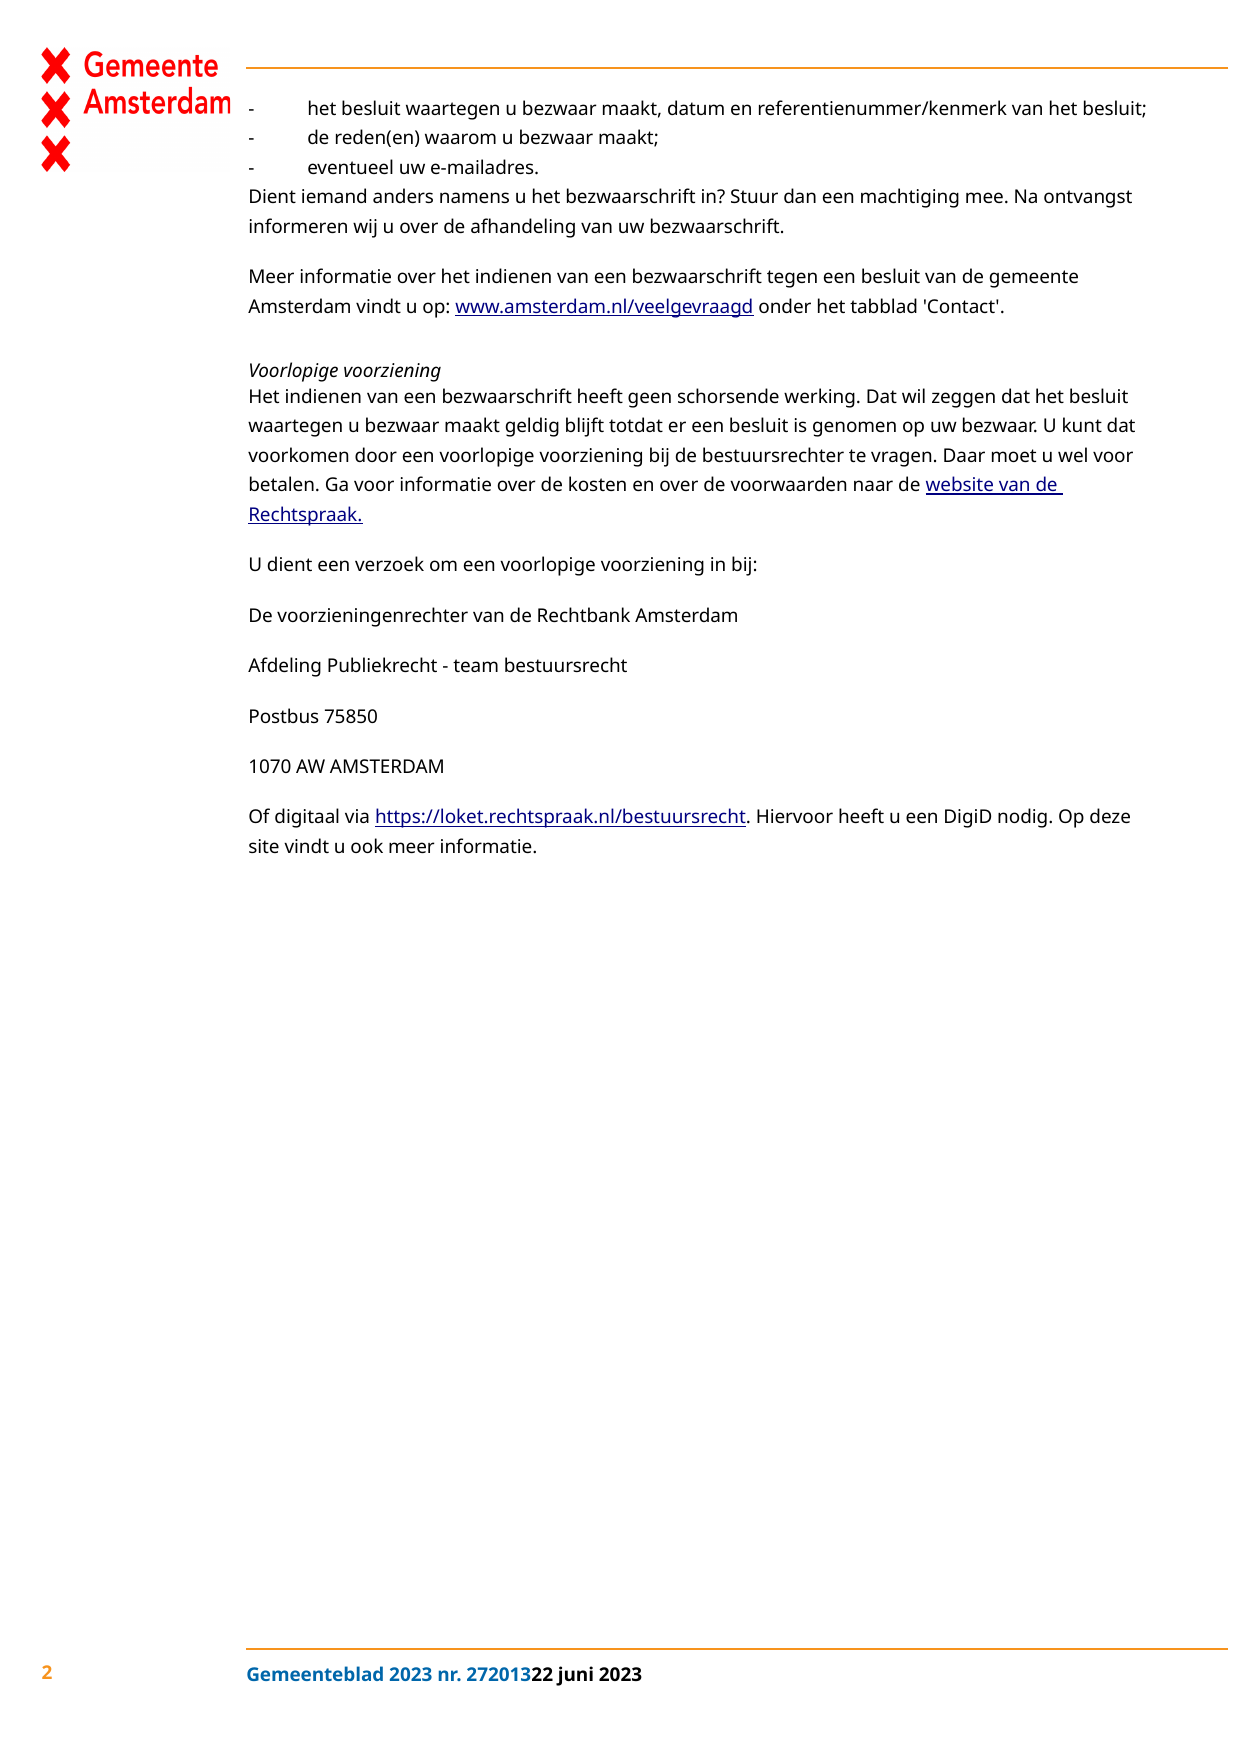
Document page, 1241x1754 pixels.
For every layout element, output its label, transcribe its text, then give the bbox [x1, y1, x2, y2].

text Afdeling Publiekrecht - team bestuursrecht [248, 652, 1152, 678]
text Meer informatie over het indienen van een bezwaarschrift tegen een besluit van de gemeente Amsterdam vindt u op: www.amsterdam.nl/veelgevraagd onder het tabblad 'Contact'. [248, 263, 1152, 319]
text U dient een verzoek om een voorlopige voorziening in bij: [248, 552, 1152, 577]
text 1070 AW AMSTERDAM [248, 753, 1152, 779]
list eventueel uw e-mailadres. [248, 154, 1152, 180]
text Of digitaal via https://loket.rechtspraak.nl/bestuursrecht. Hiervoor heeft u een DigiD nodig. Op deze site vindt u ook meer informatie. [248, 804, 1152, 859]
text De voorzieningenrechter van de Rechtbank Amsterdam [248, 602, 1152, 628]
text Voorlopige voorziening [248, 357, 1152, 383]
picture [41, 47, 231, 172]
text Postbus 75850 [248, 703, 1152, 728]
list het besluit waartegen u bezwaar maakt, datum en referentienummer/kenmerk van het besluit; [248, 95, 1152, 121]
text Het indienen van een bezwaarschrift heeft geen schorsende werking. Dat wil zeggen dat het besluit waartegen u bezwaar maakt geldig blijft totdat er een besluit is genomen op uw bezwaar. U kunt dat voorkomen door een voorlopige voorziening bij de bestuursrechter te vragen. Daar moet u wel voor betalen. Ga voor informatie over de kosten en over de voorwaarden naar de website van de Rechtspraak. [248, 383, 1152, 527]
list de reden(en) waarom u bezwaar maakt; [248, 124, 1152, 150]
text Dient iemand anders namens u het bezwaarschrift in? Stuur dan een machtiging mee. Na ontvangst informeren wij u over de afhandeling van uw bezwaarschrift. [248, 183, 1152, 239]
